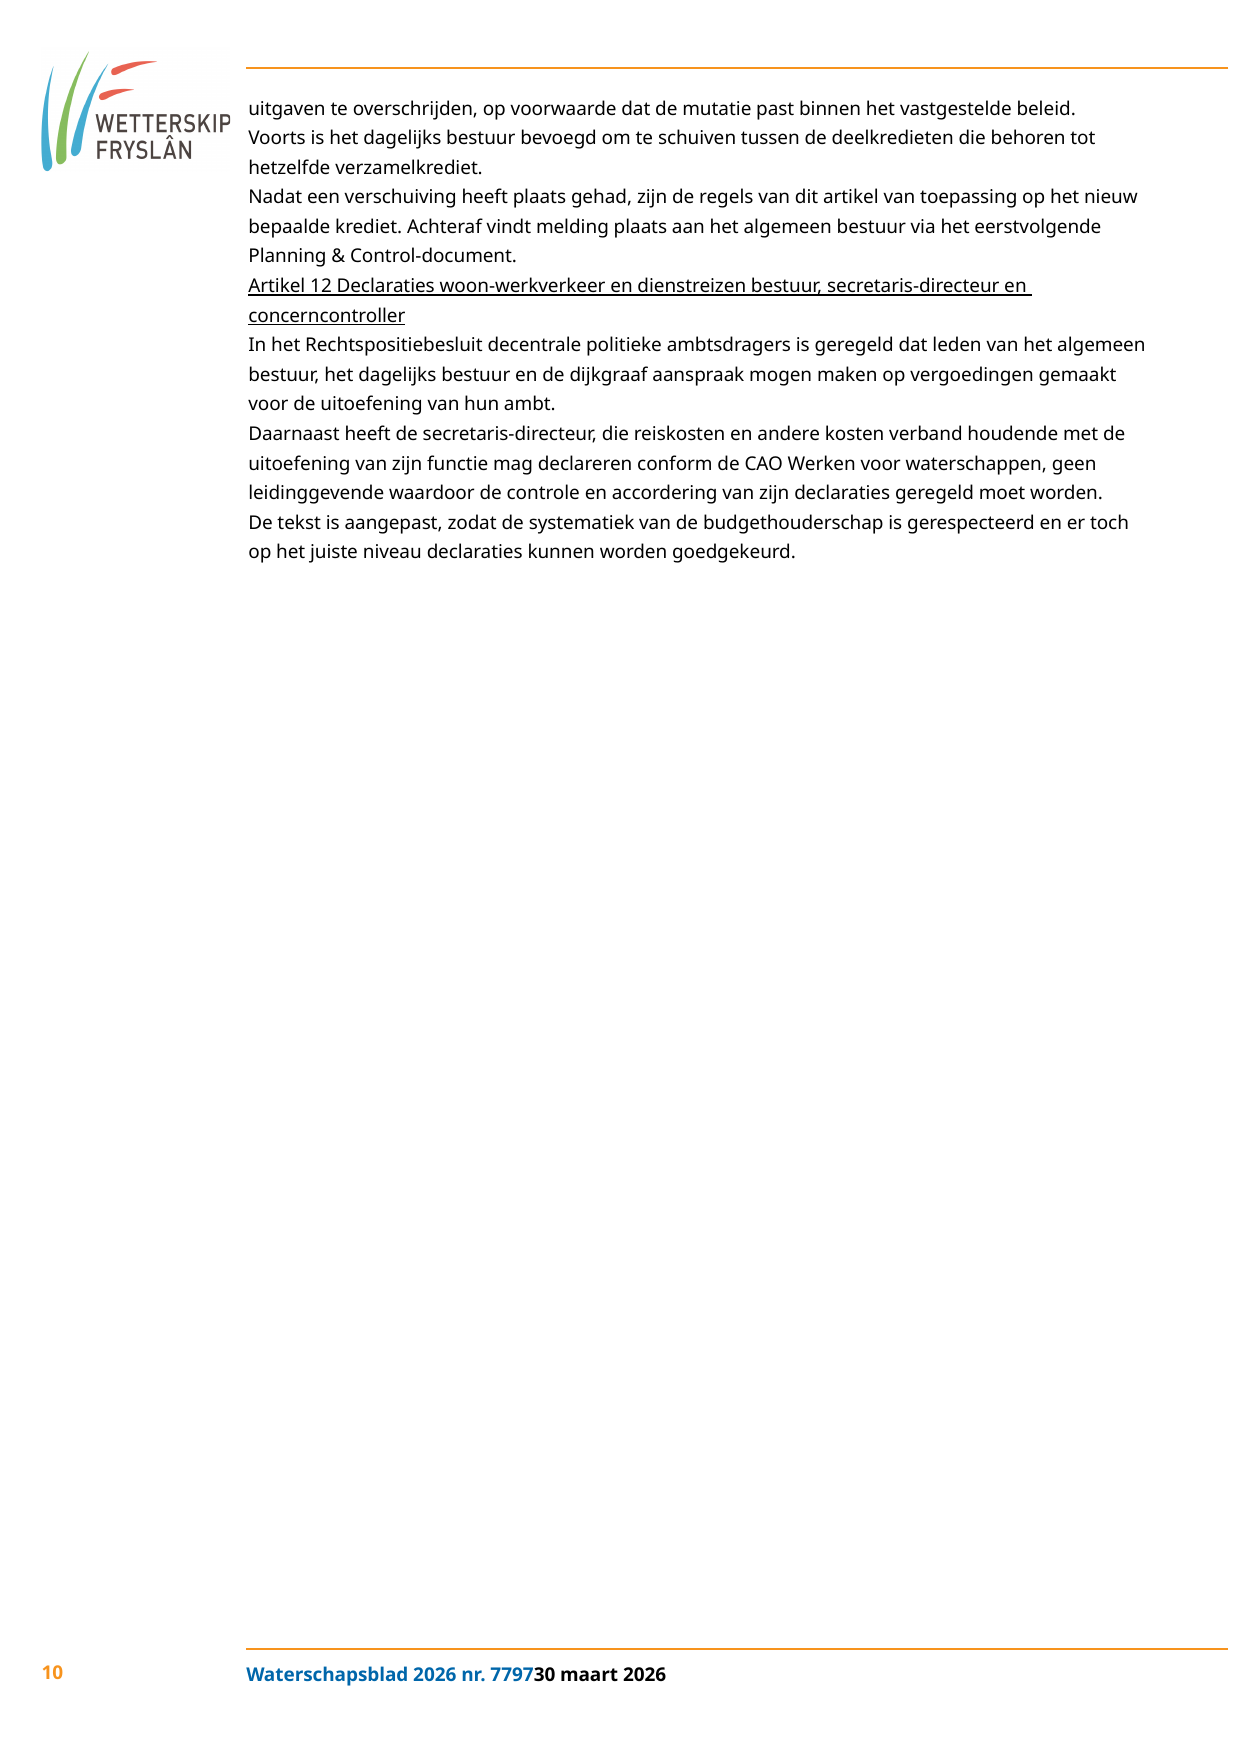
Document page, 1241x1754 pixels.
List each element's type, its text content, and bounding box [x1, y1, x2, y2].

text Artikel 12 Declaraties woon-werkverkeer en dienstreizen bestuur, secretaris-directeur en concerncontroller [248, 272, 1152, 328]
text Voorts is het dagelijks bestuur bevoegd om te schuiven tussen de deelkredieten die behoren tot hetzelfde verzamelkrediet. [248, 124, 1152, 180]
text In het Rechtspositiebesluit decentrale politieke ambtsdragers is geregeld dat leden van het algemeen bestuur, het dagelijks bestuur en de dijkgraaf aanspraak mogen maken op vergoedingen gemaakt voor de uitoefening van hun ambt. [248, 331, 1152, 416]
text uitgaven te overschrijden, op voorwaarde dat de mutatie past binnen het vastgestelde beleid. [248, 95, 1152, 121]
text Nadat een verschuiving heeft plaats gehad, zijn de regels van dit artikel van toepassing op het nieuw bepaalde krediet. Achteraf vindt melding plaats aan het algemeen bestuur via het eerstvolgende Planning & Control-document. [248, 183, 1152, 268]
picture [41, 47, 231, 172]
text Daarnaast heeft de secretaris-directeur, die reiskosten en andere kosten verband houdende met de uitoefening van zijn functie mag declareren conform de CAO Werken voor waterschappen, geen leidinggevende waardoor de controle en accordering van zijn declaraties geregeld moet worden. [248, 420, 1152, 505]
text De tekst is aangepast, zodat de systematiek van de budgethouderschap is gerespecteerd en er toch op het juiste niveau declaraties kunnen worden goedgekeurd. [248, 509, 1152, 564]
